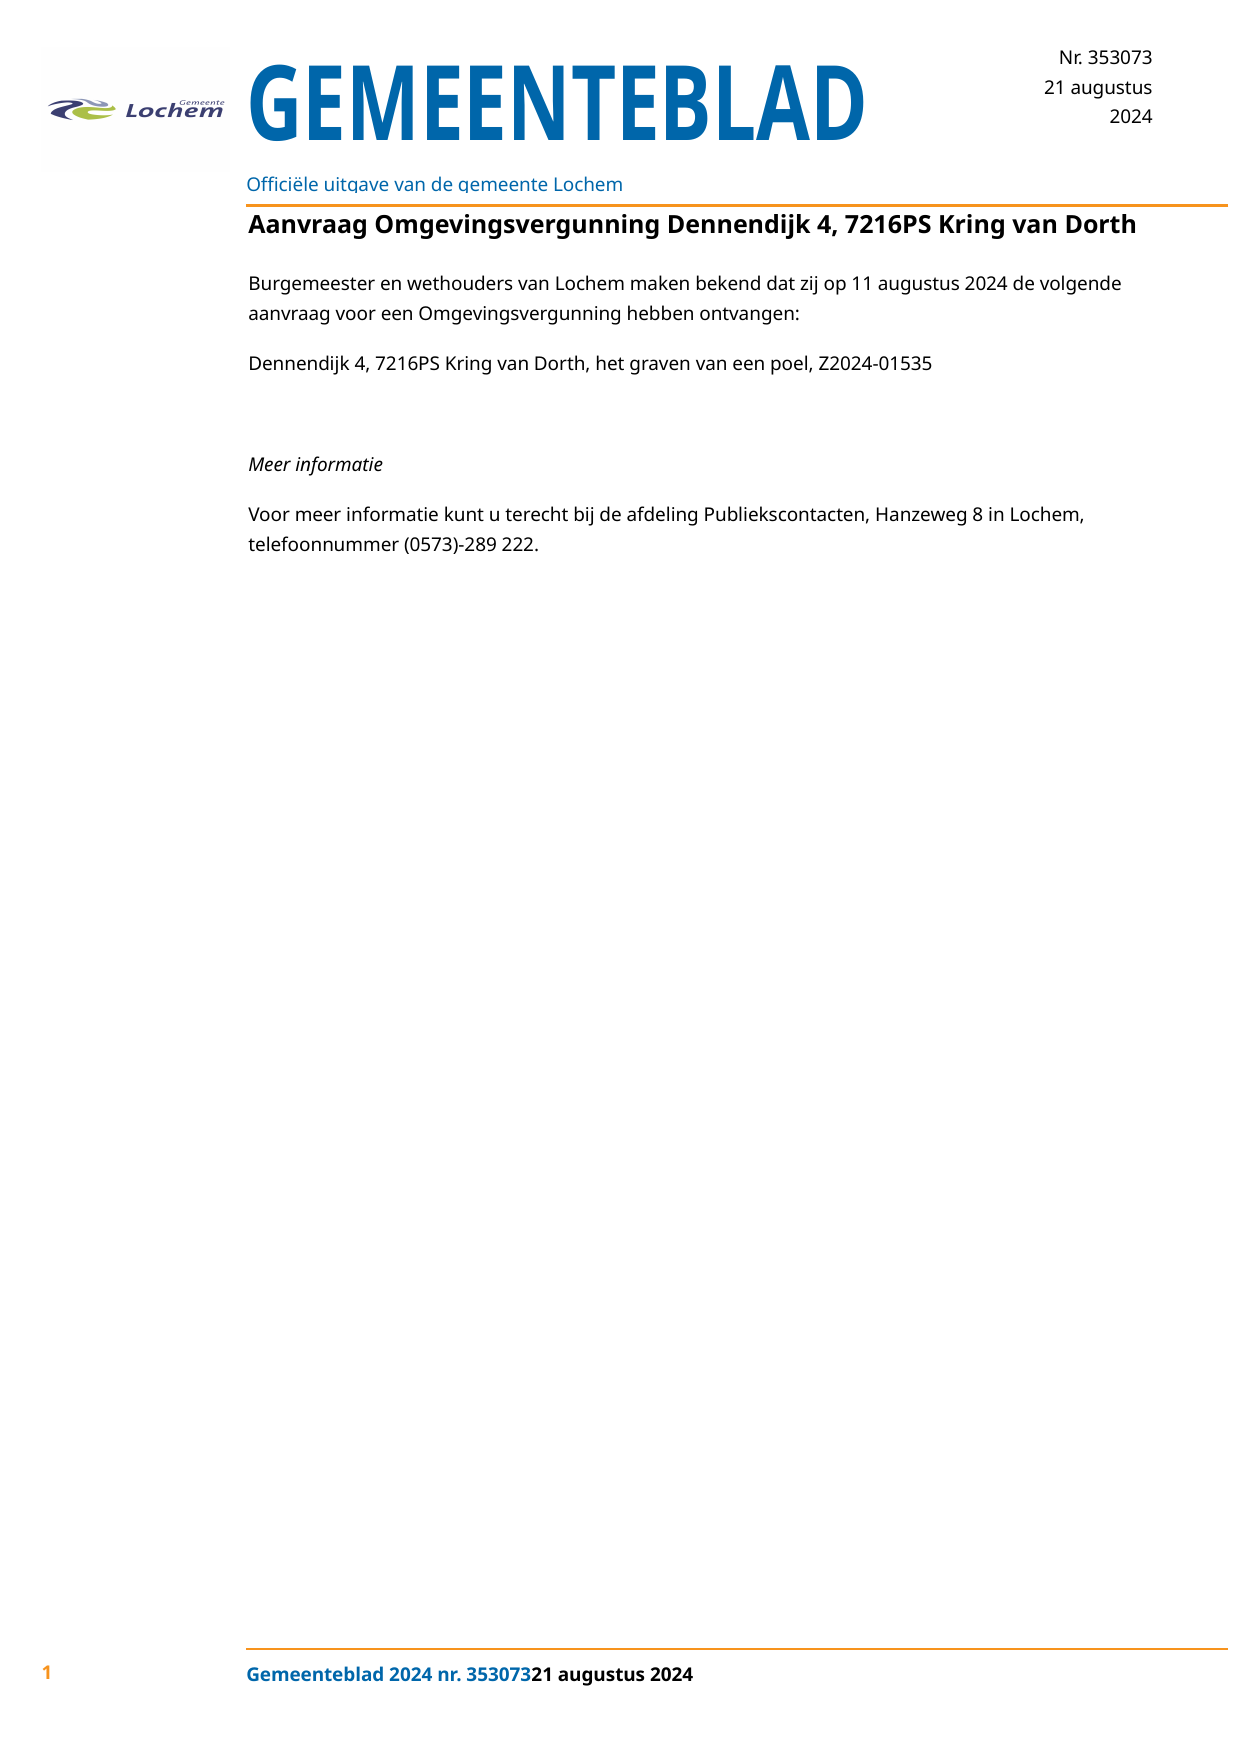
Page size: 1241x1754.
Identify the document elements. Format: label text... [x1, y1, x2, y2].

text Burgemeester en wethouders van Lochem maken bekend dat zij op 11 augustus 2024 de volgende aanvraag voor een Omgevingsvergunning hebben ontvangen: [248, 270, 1152, 326]
text Dennendijk 4, 7216PS Kring van Dorth, het graven van een poel, Z2024-01535 [248, 350, 1152, 376]
text Meer informatie [248, 451, 1152, 477]
picture [41, 47, 231, 172]
text Voor meer informatie kunt u terecht bij de afdeling Publiekscontacten, Hanzeweg 8 in Lochem, telefoonnummer (0573)-289 222. [248, 502, 1152, 557]
text Aanvraag Omgevingsvergunning Dennendijk 4, 7216PS Kring van Dorth [248, 207, 1152, 241]
